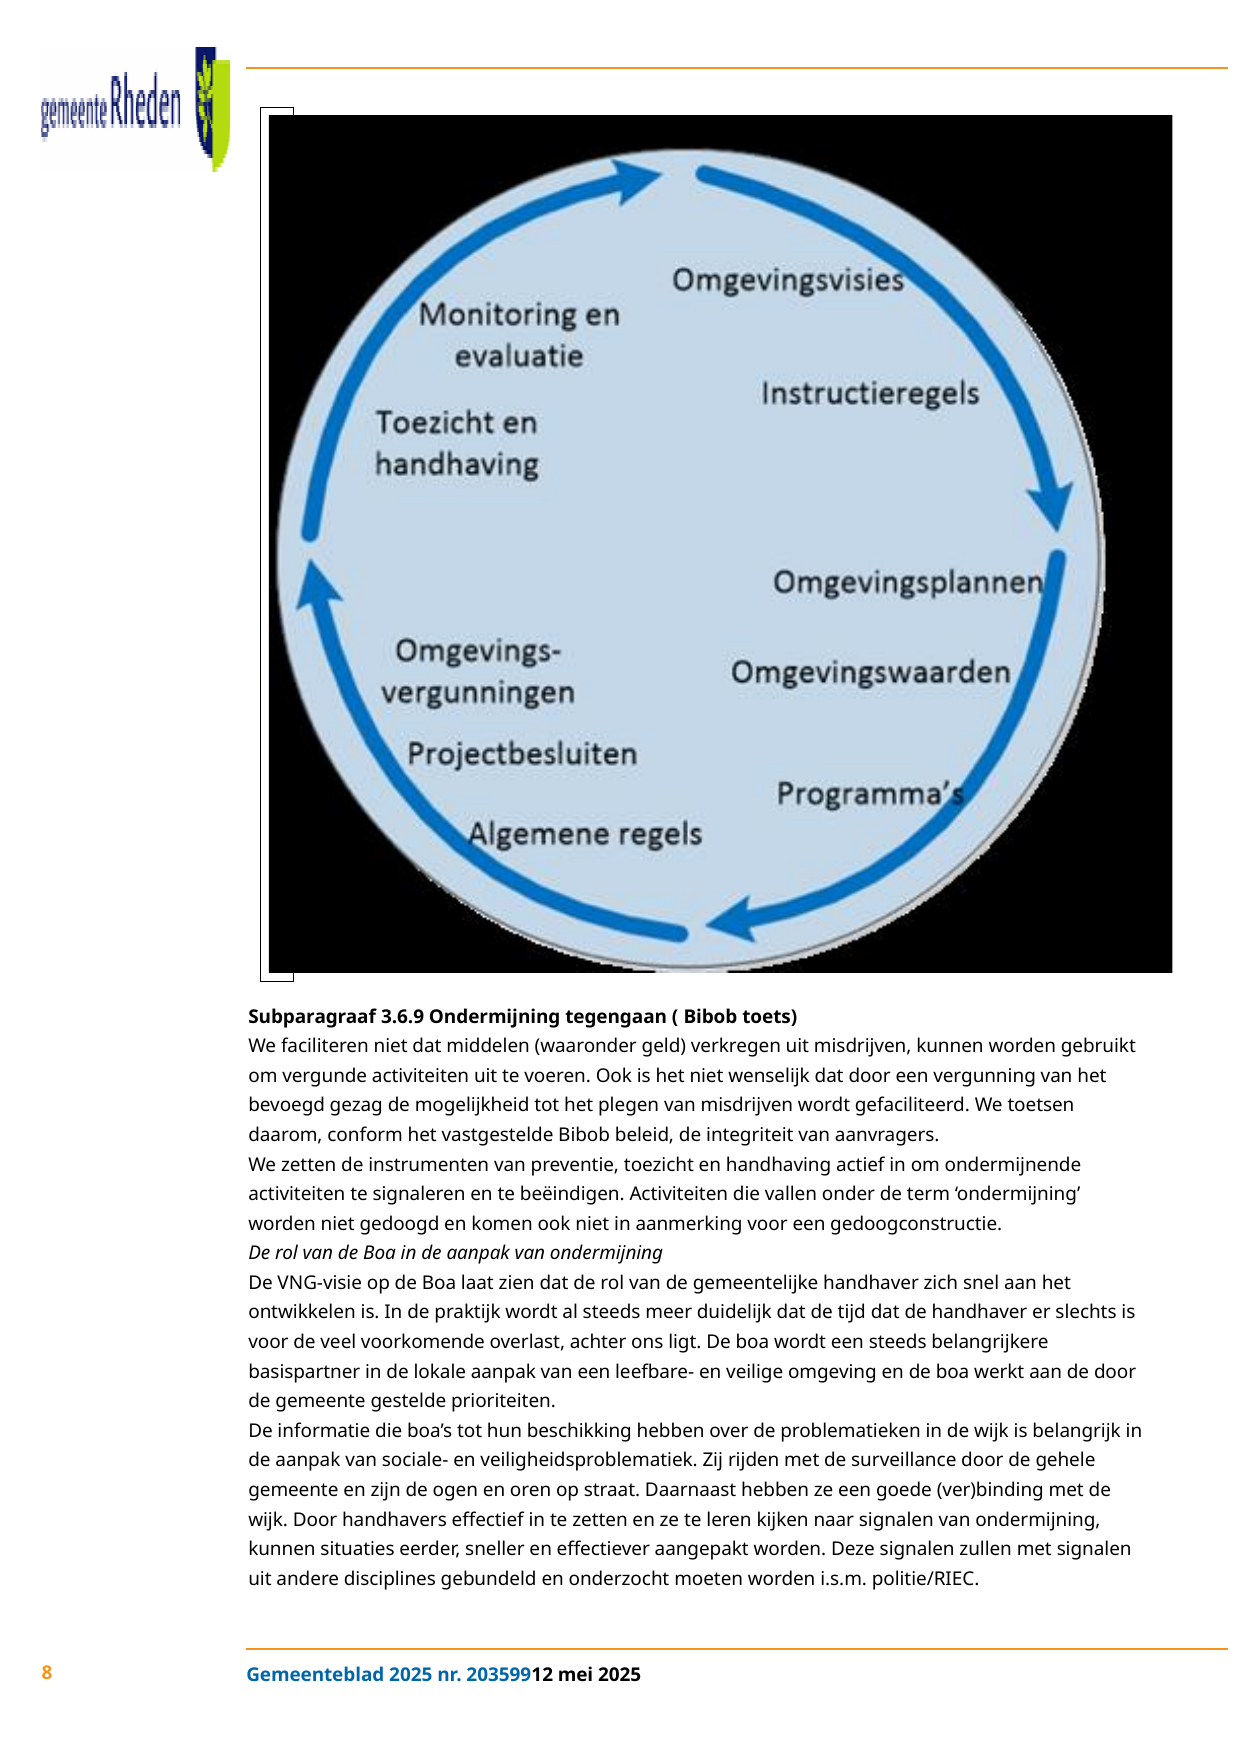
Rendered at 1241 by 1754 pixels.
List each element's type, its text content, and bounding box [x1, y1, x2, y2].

text De rol van de Boa in de aanpak van ondermijning [248, 1239, 1152, 1265]
text De informatie die boa’s tot hun beschikking hebben over de problematieken in de wijk is belangrijk in de aanpak van sociale- en veiligheidsproblematiek. Zij rijden met de surveillance door de gehele gemeente en zijn de ogen en oren op straat. Daarnaast hebben ze een goede (ver)binding met de wijk. Door handhavers effectief in te zetten en ze te leren kijken naar signalen van ondermijning, kunnen situaties eerder, sneller en effectiever aangepakt worden. Deze signalen zullen met signalen uit andere disciplines gebundeld en onderzocht moeten worden i.s.m. politie/RIEC. [248, 1417, 1152, 1591]
picture [41, 47, 231, 172]
text Subparagraaf 3.6.9 Ondermijning tegengaan ( Bibob toets) [248, 1003, 1152, 1029]
text De VNG-visie op de Boa laat zien dat de rol van de gemeentelijke handhaver zich snel aan het ontwikkelen is. In de praktijk wordt al steeds meer duidelijk dat de tijd dat de handhaver er slechts is voor de veel voorkomende overlast, achter ons ligt. De boa wordt een steeds belangrijkere basispartner in de lokale aanpak van een leefbare- en veilige omgeving en de boa werkt aan de door de gemeente gestelde prioriteiten. [248, 1269, 1152, 1413]
text We faciliteren niet dat middelen (waaronder geld) verkregen uit misdrijven, kunnen worden gebruikt om vergunde activiteiten uit te voeren. Ook is het niet wenselijk dat door een vergunning van het bevoegd gezag de mogelijkheid tot het plegen van misdrijven wordt gefaciliteerd. We toetsen daarom, conform het vastgestelde Bibob beleid, de integriteit van aanvragers. [248, 1032, 1152, 1147]
text We zetten de instrumenten van preventie, toezicht en handhaving actief in om ondermijnende activiteiten te signaleren en te beëindigen. Activiteiten die vallen onder de term ‘ondermijning’ worden niet gedoogd en komen ook niet in aanmerking voor een gedoogconstructie. [248, 1151, 1152, 1236]
picture [268, 115, 1173, 973]
